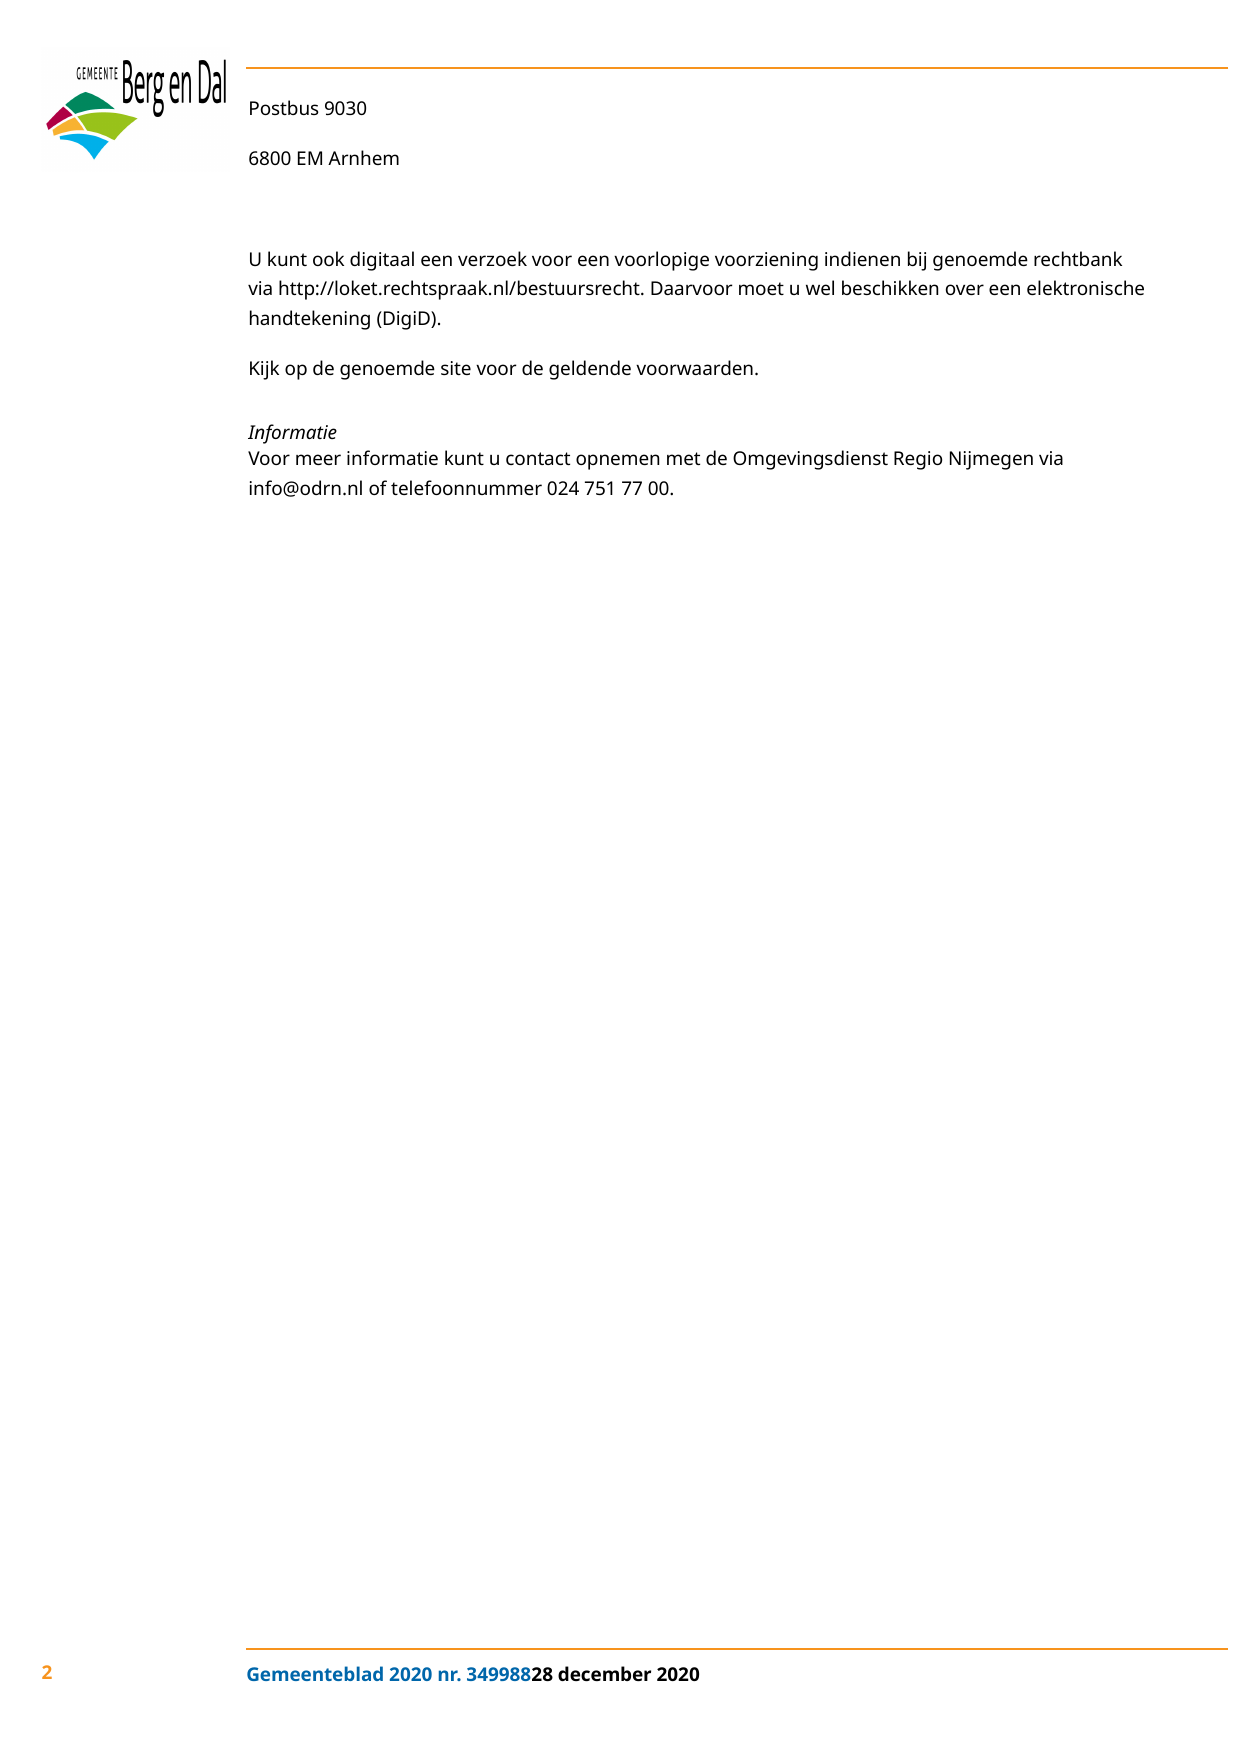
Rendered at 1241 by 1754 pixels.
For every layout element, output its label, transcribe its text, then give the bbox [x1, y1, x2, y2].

text Informatie [248, 419, 1152, 445]
text 6800 EM Arnhem [248, 145, 1152, 171]
picture [41, 47, 231, 172]
text U kunt ook digitaal een verzoek voor een voorlopige voorziening indienen bij genoemde rechtbank via http://loket.rechtspraak.nl/bestuursrecht. Daarvoor moet u wel beschikken over een elektronische handtekening (DigiD). [248, 246, 1152, 331]
text Voor meer informatie kunt u contact opnemen met de Omgevingsdienst Regio Nijmegen via info@odrn.nl of telefoonnummer 024 751 77 00. [248, 445, 1152, 501]
text Postbus 9030 [248, 95, 1152, 121]
text Kijk op de genoemde site voor de geldende voorwaarden. [248, 356, 1152, 381]
